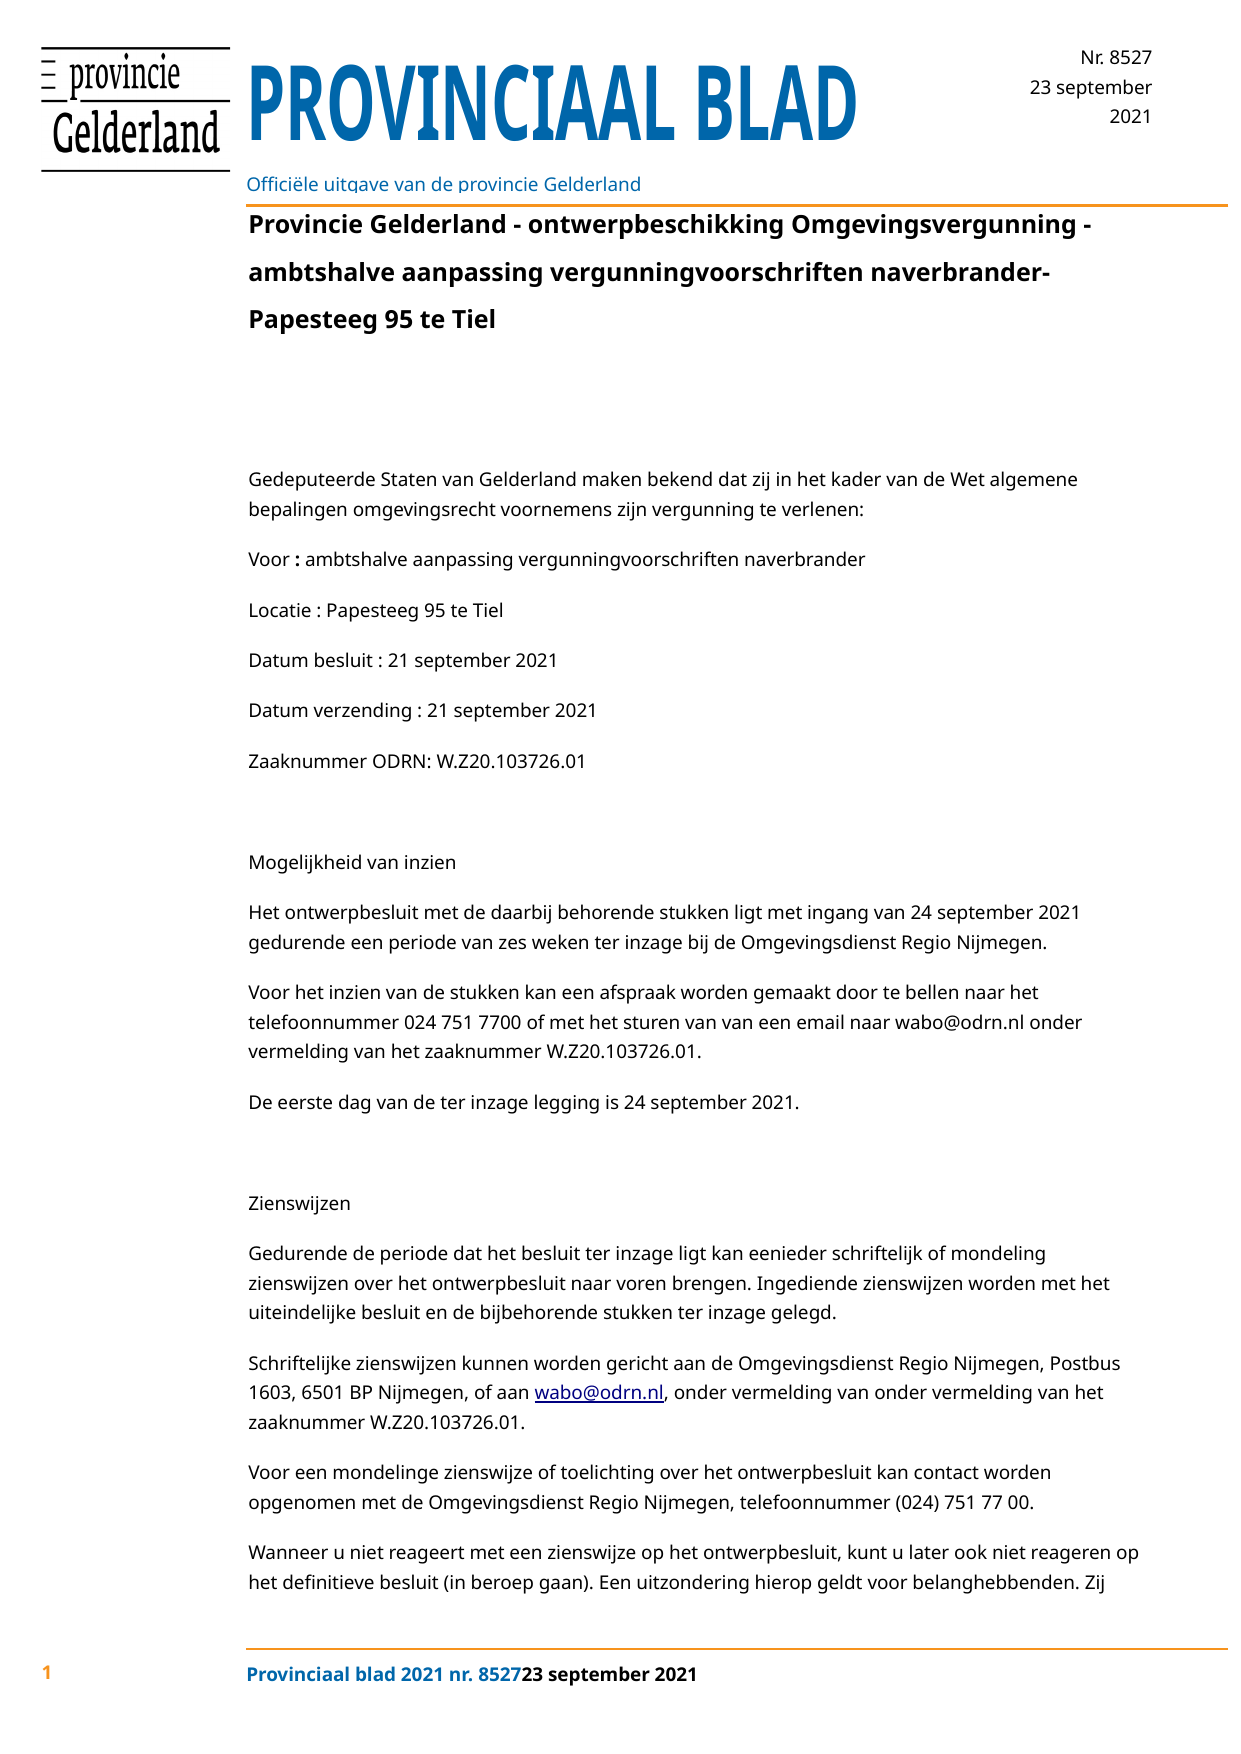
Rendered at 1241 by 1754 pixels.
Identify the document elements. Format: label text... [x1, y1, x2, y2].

text De eerste dag van de ter inzage legging is 24 september 2021. [248, 1089, 1152, 1114]
text Datum verzending : 21 september 2021 [248, 698, 1152, 723]
text Locatie : Papesteeg 95 te Tiel [248, 597, 1152, 622]
text Gedurende de periode dat het besluit ter inzage ligt kan eenieder schriftelijk of mondeling zienswijzen over het ontwerpbesluit naar voren brengen. Ingediende zienswijzen worden met het uiteindelijke besluit en de bijbehorende stukken ter inzage gelegd. [248, 1240, 1152, 1325]
text Voor het inzien van de stukken kan een afspraak worden gemaakt door te bellen naar het telefoonnummer 024 751 7700 of met het sturen van van een email naar wabo@odrn.nl onder vermelding van het zaaknummer W.Z20.103726.01. [248, 979, 1152, 1064]
text Provincie Gelderland - ontwerpbeschikking Omgevingsvergunning - ambtshalve aanpassing vergunningvoorschriften naverbrander- Papesteeg 95 te Tiel [248, 207, 1152, 336]
text Mogelijkheid van inzien [248, 849, 1152, 874]
text Zienswijzen [248, 1190, 1152, 1215]
picture [41, 47, 231, 172]
text Schriftelijke zienswijzen kunnen worden gericht aan de Omgevingsdienst Regio Nijmegen, Postbus 1603, 6501 BP Nijmegen, of aan wabo@odrn.nl, onder vermelding van onder vermelding van het zaaknummer W.Z20.103726.01. [248, 1350, 1152, 1434]
text Zaaknummer ODRN: W.Z20.103726.01 [248, 748, 1152, 774]
text Voor : ambtshalve aanpassing vergunningvoorschriften naverbrander [248, 546, 1152, 572]
text Wanneer u niet reageert met een zienswijze op het ontwerpbesluit, kunt u later ook niet reageren op het definitieve besluit (in beroep gaan). Een uitzondering hierop geldt voor belanghebbenden. Zij [248, 1539, 1152, 1594]
text Datum besluit : 21 september 2021 [248, 647, 1152, 673]
text Voor een mondelinge zienswijze of toelichting over het ontwerpbesluit kan contact worden opgenomen met de Omgevingsdienst Regio Nijmegen, telefoonnummer (024) 751 77 00. [248, 1459, 1152, 1514]
text Het ontwerpbesluit met de daarbij behorende stukken ligt met ingang van 24 september 2021 gedurende een periode van zes weken ter inzage bij de Omgevingsdienst Regio Nijmegen. [248, 899, 1152, 954]
text Gedeputeerde Staten van Gelderland maken bekend dat zij in het kader van de Wet algemene bepalingen omgevingsrecht voornemens zijn vergunning te verlenen: [248, 466, 1152, 522]
